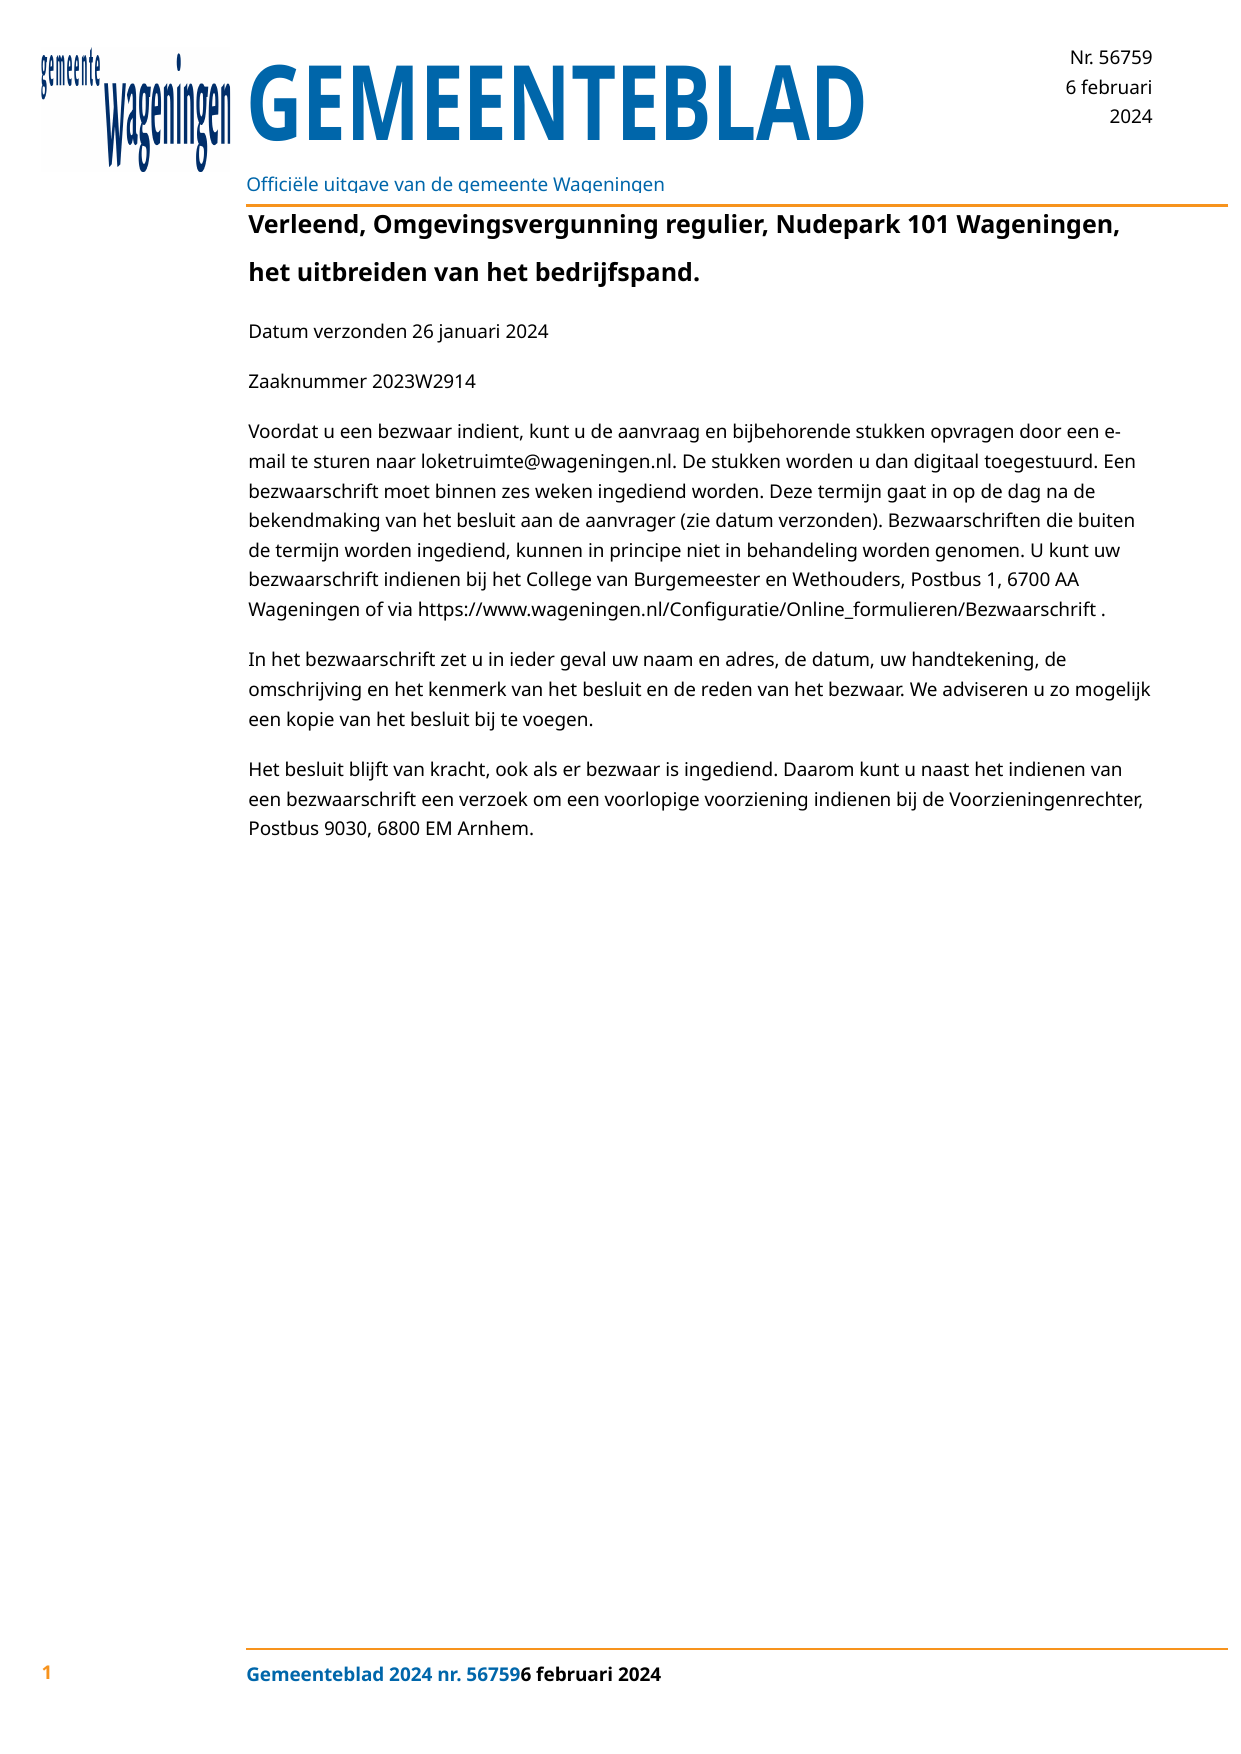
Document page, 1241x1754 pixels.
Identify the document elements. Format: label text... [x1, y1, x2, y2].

text Zaaknummer 2023W2914 [248, 368, 1152, 394]
text Verleend, Omgevingsvergunning regulier, Nudepark 101 Wageningen, het uitbreiden van het bedrijfspand. [248, 207, 1152, 288]
text Het besluit blijft van kracht, ook als er bezwaar is ingediend. Daarom kunt u naast het indienen van een bezwaarschrift een verzoek om een voorlopige voorziening indienen bij de Voorzieningenrechter, Postbus 9030, 6800 EM Arnhem. [248, 756, 1152, 841]
text Datum verzonden 26 januari 2024 [248, 318, 1152, 344]
text In het bezwaarschrift zet u in ieder geval uw naam en adres, de datum, uw handtekening, de omschrijving en het kenmerk van het besluit en de reden van het bezwaar. We adviseren u zo mogelijk een kopie van het besluit bij te voegen. [248, 647, 1152, 732]
picture [41, 47, 231, 172]
text Voordat u een bezwaar indient, kunt u de aanvraag en bijbehorende stukken opvragen door een e-mail te sturen naar loketruimte@wageningen.nl. De stukken worden u dan digitaal toegestuurd. Een bezwaarschrift moet binnen zes weken ingediend worden. Deze termijn gaat in op de dag na de bekendmaking van het besluit aan de aanvrager (zie datum verzonden). Bezwaarschriften die buiten de termijn worden ingediend, kunnen in principe niet in behandeling worden genomen. U kunt uw bezwaarschrift indienen bij het College van Burgemeester en Wethouders, Postbus 1, 6700 AA Wageningen of via https://www.wageningen.nl/Configuratie/Online_formulieren/Bezwaarschrift . [248, 419, 1152, 622]
